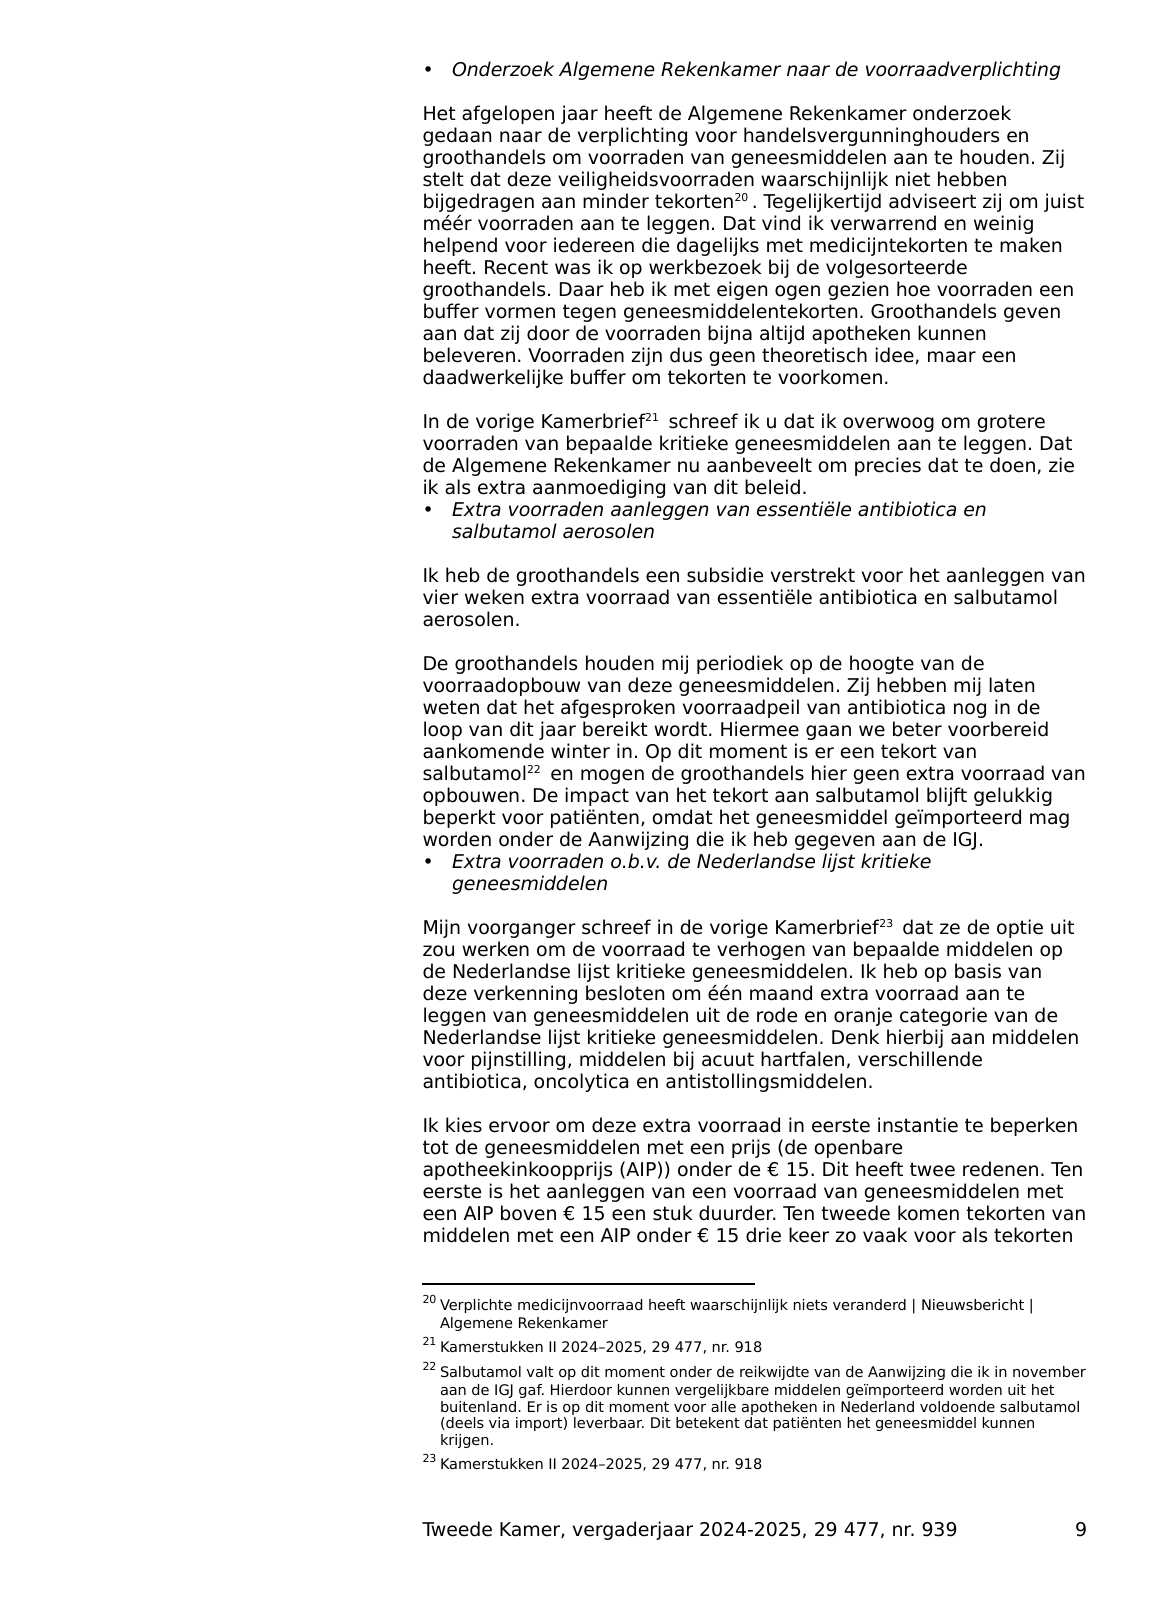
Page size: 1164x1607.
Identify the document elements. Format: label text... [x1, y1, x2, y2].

text Verplichte medicijnvoorraad heeft waarschijnlijk niets veranderd | Nieuwsbericht | Algemene Rekenkamer [422, 1293, 1087, 1332]
text • Extra voorraden aanleggen van essentiële antibiotica en salbutamol aerosolen [422, 499, 1087, 543]
text • Extra voorraden o.b.v. de Nederlandse lijst kritieke geneesmiddelen [422, 851, 1087, 895]
text Ik heb de groothandels een subsidie verstrekt voor het aanleggen van vier weken extra voorraad van essentiële antibiotica en salbutamol aerosolen. [422, 565, 1087, 631]
text Ik kies ervoor om deze extra voorraad in eerste instantie te beperken tot de geneesmiddelen met een prijs (de openbare apotheekinkoopprijs (AIP)) onder de € 15. Dit heeft twee redenen. Ten eerste is het aanleggen van een voorraad van geneesmiddelen met een AIP boven € 15 een stuk duurder. Ten tweede komen tekorten van middelen met een AIP onder € 15 drie keer zo vaak voor als tekorten [422, 1115, 1087, 1247]
text Het afgelopen jaar heeft de Algemene Rekenkamer onderzoek gedaan naar de verplichting voor handelsvergunninghouders en groothandels om voorraden van geneesmiddelen aan te houden. Zij stelt dat deze veiligheidsvoorraden waarschijnlijk niet hebben bijgedragen aan minder tekorten. Tegelijkertijd adviseert zij om juist méér voorraden aan te leggen. Dat vind ik verwarrend en weinig helpend voor iedereen die dagelijks met medicijntekorten te maken heeft. Recent was ik op werkbezoek bij de volgesorteerde groothandels. Daar heb ik met eigen ogen gezien hoe voorraden een buffer vormen tegen geneesmiddelentekorten. Groothandels geven aan dat zij door de voorraden bijna altijd apotheken kunnen beleveren. Voorraden zijn dus geen theoretisch idee, maar een daadwerkelijke buffer om tekorten te voorkomen. [422, 103, 1087, 389]
text In de vorige Kamerbrief schreef ik u dat ik overwoog om grotere voorraden van bepaalde kritieke geneesmiddelen aan te leggen. Dat de Algemene Rekenkamer nu aanbeveelt om precies dat te doen, zie ik als extra aanmoediging van dit beleid. [422, 411, 1087, 499]
text Mijn voorganger schreef in de vorige Kamerbrief dat ze de optie uit zou werken om de voorraad te verhogen van bepaalde middelen op de Nederlandse lijst kritieke geneesmiddelen. Ik heb op basis van deze verkenning besloten om één maand extra voorraad aan te leggen van geneesmiddelen uit de rode en oranje categorie van de Nederlandse lijst kritieke geneesmiddelen. Denk hierbij aan middelen voor pijnstilling, middelen bij acuut hartfalen, verschillende antibiotica, oncolytica en antistollingsmiddelen. [422, 917, 1087, 1093]
text Kamerstukken II 2024–2025, 29 477, nr. 918 [422, 1335, 1087, 1357]
text De groothandels houden mij periodiek op de hoogte van de voorraadopbouw van deze geneesmiddelen. Zij hebben mij laten weten dat het afgesproken voorraadpeil van antibiotica nog in de loop van dit jaar bereikt wordt. Hiermee gaan we beter voorbereid aankomende winter in. Op dit moment is er een tekort van salbutamol en mogen de groothandels hier geen extra voorraad van opbouwen. De impact van het tekort aan salbutamol blijft gelukkig beperkt voor patiënten, omdat het geneesmiddel geïmporteerd mag worden onder de Aanwijzing die ik heb gegeven aan de IGJ. [422, 653, 1087, 851]
text Kamerstukken II 2024–2025, 29 477, nr. 918 [422, 1452, 1087, 1474]
text Salbutamol valt op dit moment onder de reikwijdte van de Aanwijzing die ik in november aan de IGJ gaf. Hierdoor kunnen vergelijkbare middelen geïmporteerd worden uit het buitenland. Er is op dit moment voor alle apotheken in Nederland voldoende salbutamol (deels via import) leverbaar. Dit betekent dat patiënten het geneesmiddel kunnen krijgen. [422, 1360, 1087, 1449]
text • Onderzoek Algemene Rekenkamer naar de voorraadverplichting [422, 59, 1087, 81]
